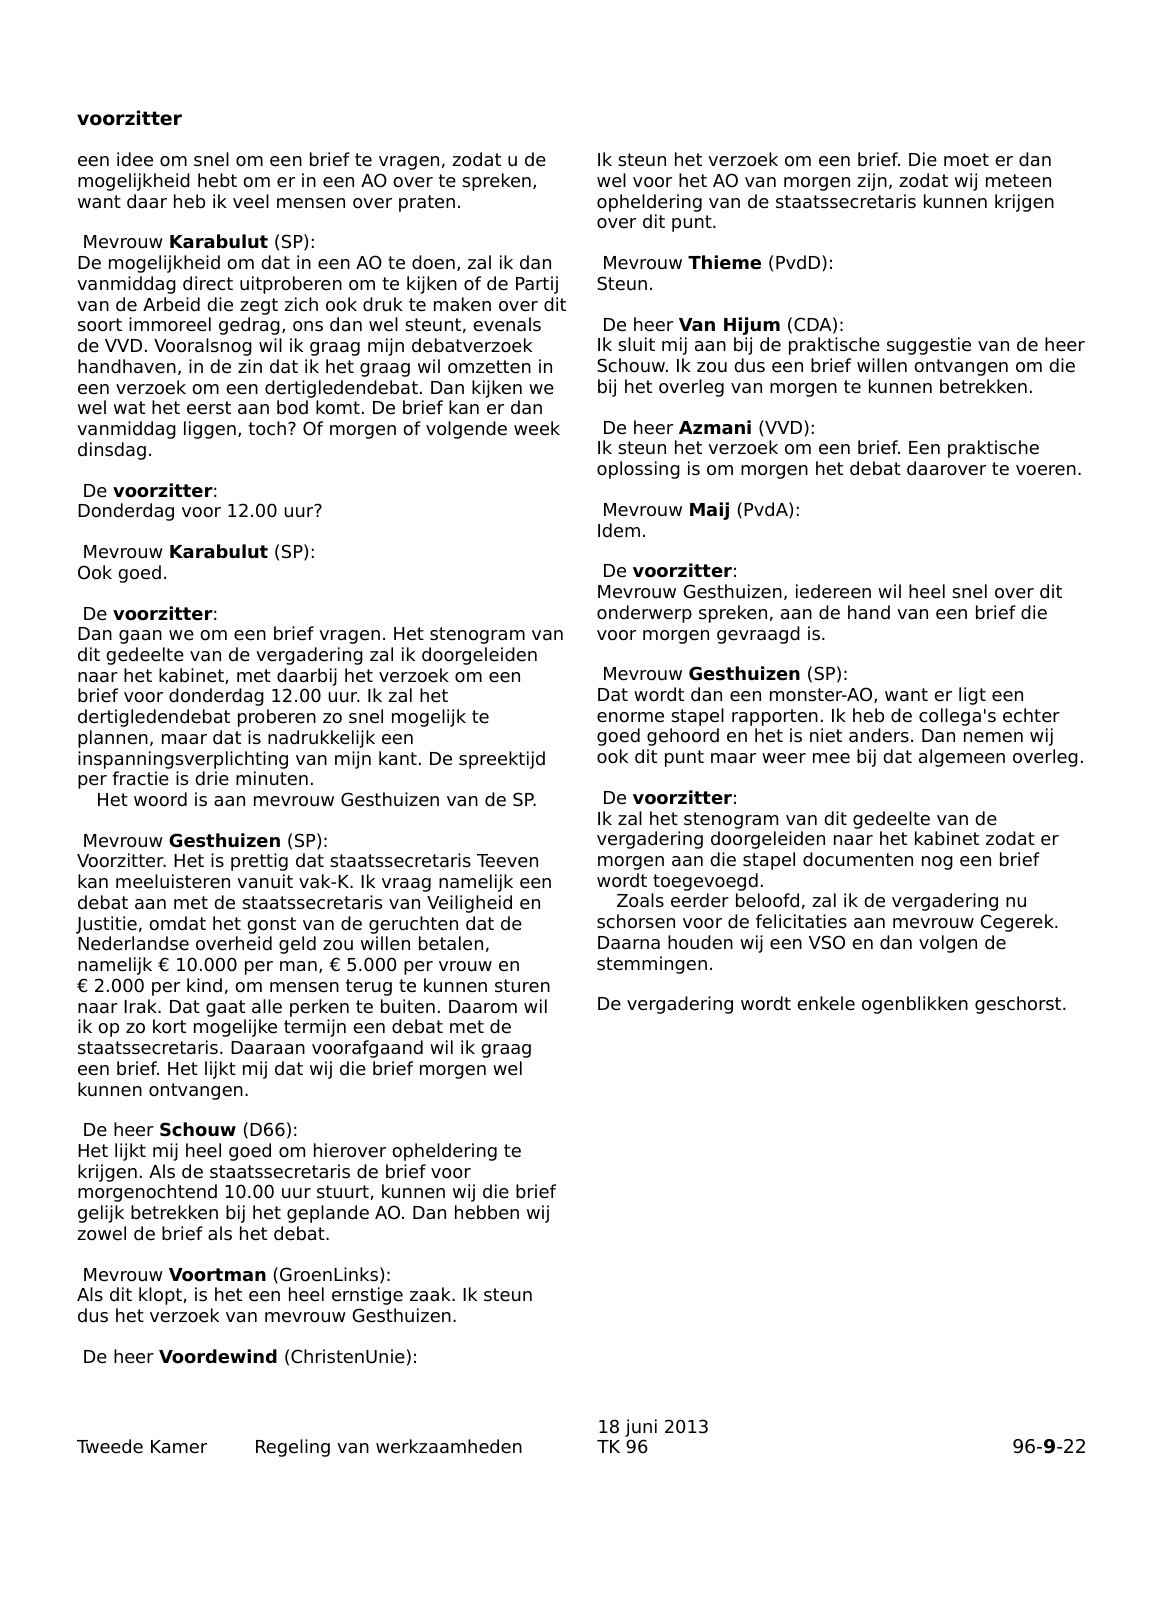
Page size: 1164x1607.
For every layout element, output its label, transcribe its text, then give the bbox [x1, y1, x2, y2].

text Mevrouw Karabulut (SP): [77, 542, 567, 563]
text Ook goed. [77, 563, 567, 583]
text De voorzitter: [77, 603, 567, 624]
text Idem. [596, 520, 1087, 541]
text Ik zal het stenogram van dit gedeelte van de vergadering doorgeleiden naar het kabinet zodat er morgen aan die stapel documenten nog een brief wordt toegevoegd. [596, 808, 1087, 891]
text Als dit klopt, is het een heel ernstige zaak. Ik steun dus het verzoek van mevrouw Gesthuizen. [77, 1285, 567, 1327]
text Dan gaan we om een brief vragen. Het stenogram van dit gedeelte van de vergadering zal ik doorgeleiden naar het kabinet, met daarbij het verzoek om een brief voor donderdag 12.00 uur. Ik zal het dertigledendebat proberen zo snel mogelijk te plannen, maar dat is nadrukkelijk een inspanningsverplichting van mijn kant. De spreektijd per fractie is drie minuten. [77, 624, 567, 790]
text een idee om snel om een brief te vragen, zodat u de mogelijkheid hebt om er in een AO over te spreken, want daar heb ik veel mensen over praten. [77, 150, 567, 212]
text Mevrouw Karabulut (SP): [77, 232, 567, 253]
text De heer Van Hijum (CDA): [596, 314, 1087, 335]
text Mevrouw Gesthuizen (SP): [596, 664, 1087, 685]
text Zoals eerder beloofd, zal ik de vergadering nu schorsen voor de felicitaties aan mevrouw Cegerek. Daarna houden wij een VSO en dan volgen de stemmingen. [596, 891, 1087, 974]
text Ik steun het verzoek om een brief. Die moet er dan wel voor het AO van morgen zijn, zodat wij meteen opheldering van de staatssecretaris kunnen krijgen over dit punt. [596, 150, 1087, 233]
text De heer Voordewind (ChristenUnie): [77, 1347, 567, 1367]
text Ik steun het verzoek om een brief. Een praktische oplossing is om morgen het debat daarover te voeren. [596, 438, 1087, 480]
text Mevrouw Voortman (GroenLinks): [77, 1264, 567, 1285]
text De voorzitter: [77, 480, 567, 501]
text Het lijkt mij heel goed om hierover opheldering te krijgen. Als de staatssecretaris de brief voor morgenochtend 10.00 uur stuurt, kunnen wij die brief gelijk betrekken bij het geplande AO. Dan hebben wij zowel de brief als het debat. [77, 1141, 567, 1244]
text De heer Azmani (VVD): [596, 417, 1087, 438]
text Voorzitter. Het is prettig dat staatssecretaris Teeven kan meeluisteren vanuit vak-K. Ik vraag namelijk een debat aan met de staatssecretaris van Veiligheid en Justitie, omdat het gonst van de geruchten dat de Nederlandse overheid geld zou willen betalen, namelijk € 10.000 per man, € 5.000 per vrouw en € 2.000 per kind, om mensen terug te kunnen sturen naar Irak. Dat gaat alle perken te buiten. Daarom wil ik op zo kort mogelijke termijn een debat met de staatssecretaris. Daaraan voorafgaand wil ik graag een brief. Het lijkt mij dat wij die brief morgen wel kunnen ontvangen. [77, 851, 567, 1100]
text Steun. [596, 274, 1087, 294]
text Donderdag voor 12.00 uur? [77, 501, 567, 522]
text Mevrouw Gesthuizen (SP): [77, 831, 567, 851]
text Mevrouw Gesthuizen, iedereen wil heel snel over dit onderwerp spreken, aan de hand van een brief die voor morgen gevraagd is. [596, 582, 1087, 644]
text Mevrouw Thieme (PvdD): [596, 253, 1087, 274]
text Ik sluit mij aan bij de praktische suggestie van de heer Schouw. Ik zou dus een brief willen ontvangen om die bij het overleg van morgen te kunnen betrekken. [596, 335, 1087, 397]
text De voorzitter: [596, 561, 1087, 582]
text Dat wordt dan een monster-AO, want er ligt een enorme stapel rapporten. Ik heb de collega's echter goed gehoord en het is niet anders. Dan nemen wij ook dit punt maar weer mee bij dat algemeen overleg. [596, 685, 1087, 768]
text Het woord is aan mevrouw Gesthuizen van de SP. [77, 790, 567, 811]
text De voorzitter: [596, 788, 1087, 808]
text Mevrouw Maij (PvdA): [596, 500, 1087, 520]
text De vergadering wordt enkele ogenblikken geschorst. [596, 994, 1087, 1015]
text De mogelijkheid om dat in een AO te doen, zal ik dan vanmiddag direct uitproberen om te kijken of de Partij van de Arbeid die zegt zich ook druk te maken over dit soort immoreel gedrag, ons dan wel steunt, evenals de VVD. Vooralsnog wil ik graag mijn debatverzoek handhaven, in de zin dat ik het graag wil omzetten in een verzoek om een dertigledendebat. Dan kijken we wel wat het eerst aan bod komt. De brief kan er dan vanmiddag liggen, toch? Of morgen of volgende week dinsdag. [77, 253, 567, 460]
text De heer Schouw (D66): [77, 1120, 567, 1141]
